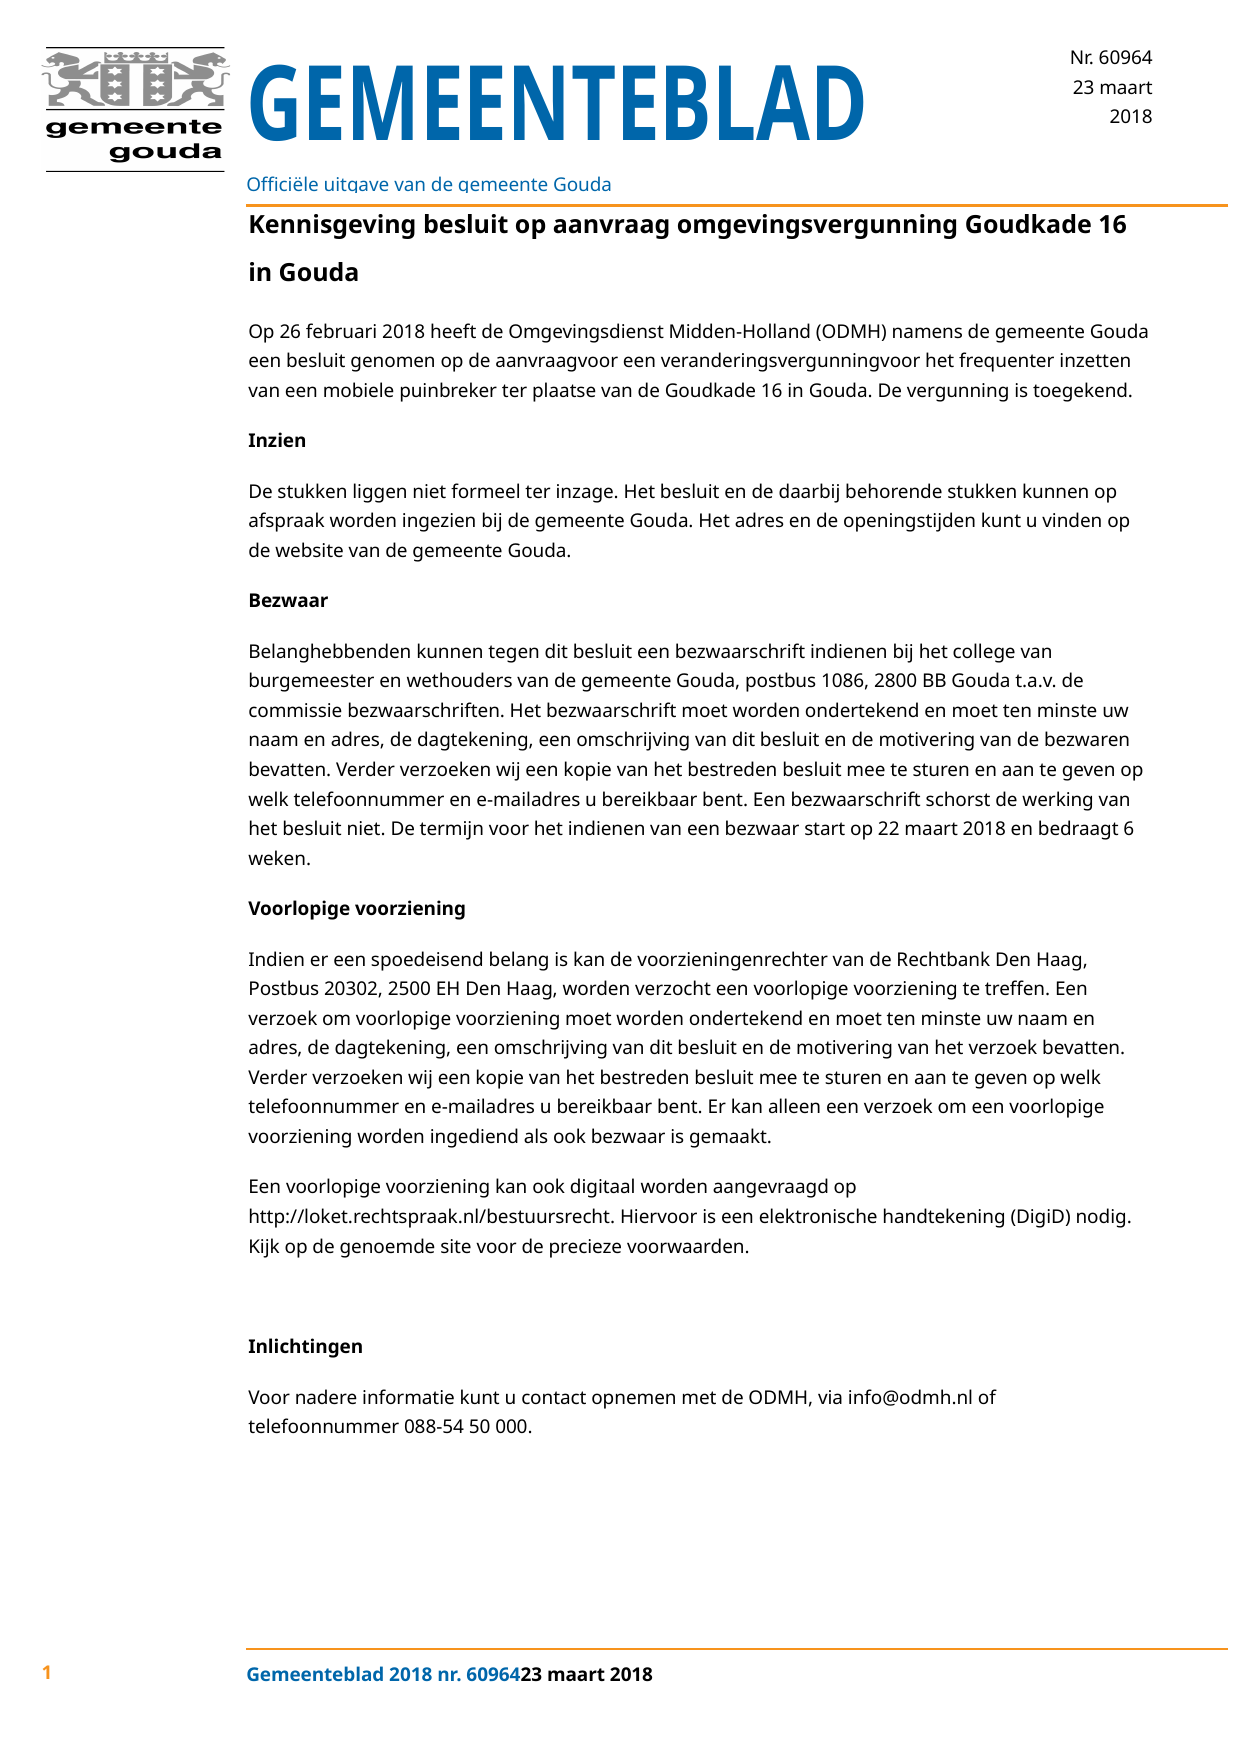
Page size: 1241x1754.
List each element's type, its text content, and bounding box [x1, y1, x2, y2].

text Inlichtingen [248, 1334, 1152, 1359]
text Een voorlopige voorziening kan ook digitaal worden aangevraagd op http://loket.rechtspraak.nl/bestuursrecht. Hiervoor is een elektronische handtekening (DigiD) nodig. Kijk op de genoemde site voor de precieze voorwaarden. [248, 1174, 1152, 1259]
text Belanghebbenden kunnen tegen dit besluit een bezwaarschrift indienen bij het college van burgemeester en wethouders van de gemeente Gouda, postbus 1086, 2800 BB Gouda t.a.v. de commissie bezwaarschriften. Het bezwaarschrift moet worden ondertekend en moet ten minste uw naam en adres, de dagtekening, een omschrijving van dit besluit en de motivering van de bezwaren bevatten. Verder verzoeken wij een kopie van het bestreden besluit mee te sturen en aan te geven op welk telefoonnummer en e-mailadres u bereikbaar bent. Een bezwaarschrift schorst de werking van het besluit niet. De termijn voor het indienen van een bezwaar start op 22 maart 2018 en bedraagt 6 weken. [248, 638, 1152, 871]
text Voorlopige voorziening [248, 895, 1152, 921]
text Inzien [248, 427, 1152, 453]
picture [41, 47, 231, 172]
text Indien er een spoedeisend belang is kan de voorzieningenrechter van de Rechtbank Den Haag, Postbus 20302, 2500 EH Den Haag, worden verzocht een voorlopige voorziening te treffen. Een verzoek om voorlopige voorziening moet worden ondertekend en moet ten minste uw naam en adres, de dagtekening, een omschrijving van dit besluit en de motivering van het verzoek bevatten. Verder verzoeken wij een kopie van het bestreden besluit mee te sturen en aan te geven op welk telefoonnummer en e-mailadres u bereikbaar bent. Er kan alleen een verzoek om een voorlopige voorziening worden ingediend als ook bezwaar is gemaakt. [248, 946, 1152, 1149]
text Bezwaar [248, 587, 1152, 613]
text De stukken liggen niet formeel ter inzage. Het besluit en de daarbij behorende stukken kunnen op afspraak worden ingezien bij de gemeente Gouda. Het adres en de openingstijden kunt u vinden op de website van de gemeente Gouda. [248, 478, 1152, 563]
text Op 26 februari 2018 heeft de Omgevingsdienst Midden-Holland (ODMH) namens de gemeente Gouda een besluit genomen op de aanvraagvoor een veranderingsvergunningvoor het frequenter inzetten van een mobiele puinbreker ter plaatse van de Goudkade 16 in Gouda. De vergunning is toegekend. [248, 318, 1152, 403]
text Voor nadere informatie kunt u contact opnemen met de ODMH, via info@odmh.nl of telefoonnummer 088-54 50 000. [248, 1384, 1152, 1439]
text Kennisgeving besluit op aanvraag omgevingsvergunning Goudkade 16 in Gouda [248, 207, 1152, 288]
